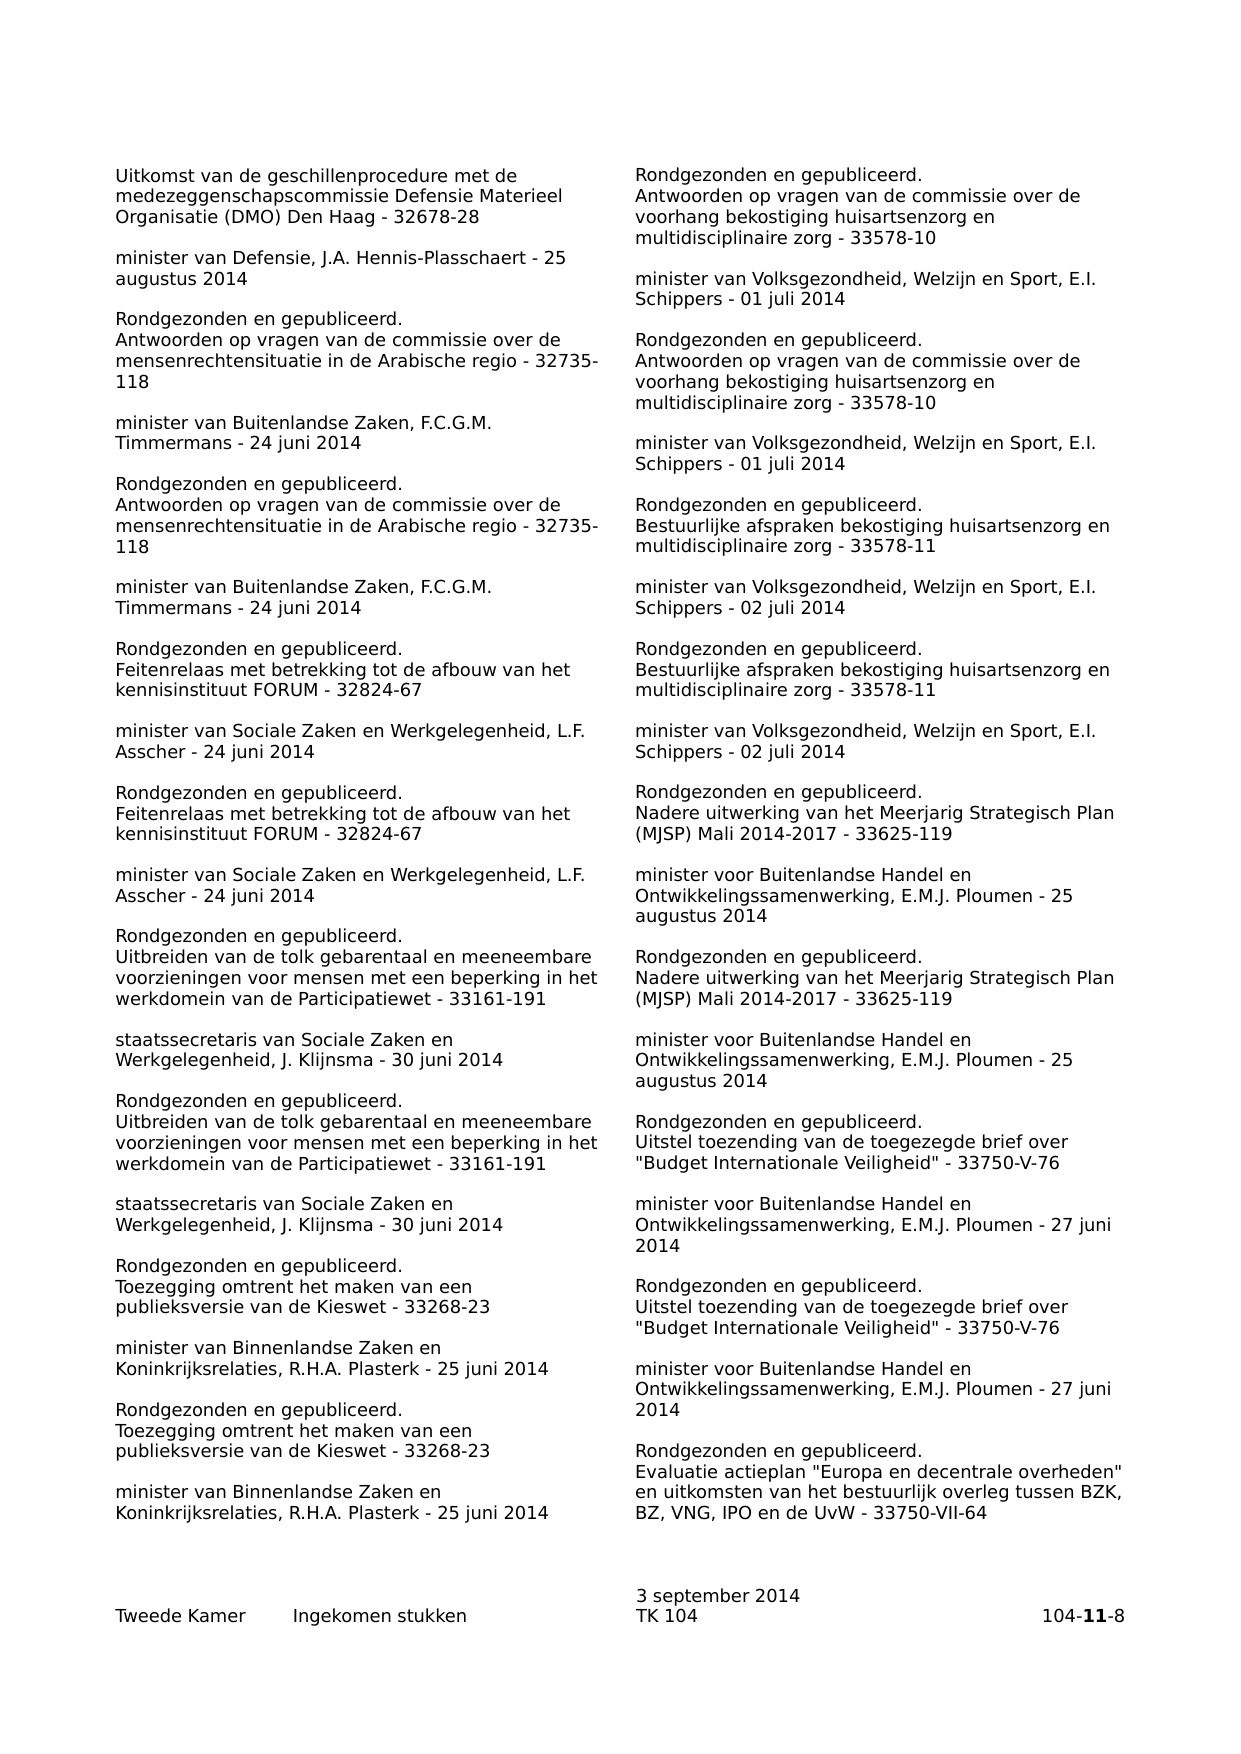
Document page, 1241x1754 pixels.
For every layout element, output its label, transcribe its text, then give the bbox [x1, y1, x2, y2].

text Toezegging omtrent het maken van een publieksversie van de Kieswet - 33268-23 [115, 1276, 605, 1318]
text Rondgezonden en gepubliceerd. [635, 1441, 1125, 1461]
text Rondgezonden en gepubliceerd. [635, 947, 1125, 968]
text Nadere uitwerking van het Meerjarig Strategisch Plan (MJSP) Mali 2014-2017 - 33625-119 [635, 803, 1125, 845]
text Rondgezonden en gepubliceerd. [115, 1091, 605, 1112]
text minister van Sociale Zaken en Werkgelegenheid, L.F. Asscher - 24 juni 2014 [115, 865, 605, 906]
text Antwoorden op vragen van de commissie over de voorhang bekostiging huisartsenzorg en multidisciplinaire zorg - 33578-10 [635, 351, 1125, 413]
text minister van Buitenlandse Zaken, F.C.G.M. Timmermans - 24 juni 2014 [115, 412, 605, 454]
text Bestuurlijke afspraken bekostiging huisartsenzorg en multidisciplinaire zorg - 33578-11 [635, 659, 1125, 701]
text Rondgezonden en gepubliceerd. [635, 782, 1125, 803]
text minister van Buitenlandse Zaken, F.C.G.M. Timmermans - 24 juni 2014 [115, 577, 605, 619]
text Bestuurlijke afspraken bekostiging huisartsenzorg en multidisciplinaire zorg - 33578-11 [635, 515, 1125, 557]
text minister van Binnenlandse Zaken en Koninkrijksrelaties, R.H.A. Plasterk - 25 juni 2014 [115, 1338, 605, 1379]
text Uitkomst van de geschillenprocedure met de medezeggenschapscommissie Defensie Materieel Organisatie (DMO) Den Haag - 32678-28 [115, 165, 605, 228]
text minister voor Buitenlandse Handel en Ontwikkelingssamenwerking, E.M.J. Ploumen - 27 juni 2014 [635, 1194, 1125, 1256]
text minister van Defensie, J.A. Hennis-Plasschaert - 25 augustus 2014 [115, 248, 605, 289]
text Antwoorden op vragen van de commissie over de mensenrechtensituatie in de Arabische regio - 32735-118 [115, 330, 605, 392]
text minister voor Buitenlandse Handel en Ontwikkelingssamenwerking, E.M.J. Ploumen - 25 augustus 2014 [635, 1029, 1125, 1092]
text minister voor Buitenlandse Handel en Ontwikkelingssamenwerking, E.M.J. Ploumen - 25 augustus 2014 [635, 865, 1125, 927]
text Rondgezonden en gepubliceerd. [115, 926, 605, 947]
text Rondgezonden en gepubliceerd. [115, 309, 605, 330]
text Nadere uitwerking van het Meerjarig Strategisch Plan (MJSP) Mali 2014-2017 - 33625-119 [635, 968, 1125, 1009]
text minister voor Buitenlandse Handel en Ontwikkelingssamenwerking, E.M.J. Ploumen - 27 juni 2014 [635, 1358, 1125, 1421]
text Evaluatie actieplan "Europa en decentrale overheden" en uitkomsten van het bestuurlijk overleg tussen BZK, BZ, VNG, IPO en de UvW - 33750-VII-64 [635, 1461, 1125, 1524]
text Rondgezonden en gepubliceerd. [635, 1276, 1125, 1297]
text Antwoorden op vragen van de commissie over de voorhang bekostiging huisartsenzorg en multidisciplinaire zorg - 33578-10 [635, 186, 1125, 248]
text minister van Volksgezondheid, Welzijn en Sport, E.I. Schippers - 02 juli 2014 [635, 721, 1125, 762]
text Rondgezonden en gepubliceerd. [635, 1112, 1125, 1132]
text Uitstel toezending van de toegezegde brief over "Budget Internationale Veiligheid" - 33750-V-76 [635, 1132, 1125, 1174]
text Uitstel toezending van de toegezegde brief over "Budget Internationale Veiligheid" - 33750-V-76 [635, 1297, 1125, 1338]
text staatssecretaris van Sociale Zaken en Werkgelegenheid, J. Klijnsma - 30 juni 2014 [115, 1029, 605, 1071]
text Rondgezonden en gepubliceerd. [635, 638, 1125, 659]
text Antwoorden op vragen van de commissie over de mensenrechtensituatie in de Arabische regio - 32735-118 [115, 495, 605, 557]
text Rondgezonden en gepubliceerd. [115, 639, 605, 659]
text Toezegging omtrent het maken van een publieksversie van de Kieswet - 33268-23 [115, 1420, 605, 1462]
text staatssecretaris van Sociale Zaken en Werkgelegenheid, J. Klijnsma - 30 juni 2014 [115, 1194, 605, 1236]
text Feitenrelaas met betrekking tot de afbouw van het kennisinstituut FORUM - 32824-67 [115, 659, 605, 701]
text minister van Sociale Zaken en Werkgelegenheid, L.F. Asscher - 24 juni 2014 [115, 721, 605, 762]
text minister van Volksgezondheid, Welzijn en Sport, E.I. Schippers - 01 juli 2014 [635, 433, 1125, 475]
text minister van Binnenlandse Zaken en Koninkrijksrelaties, R.H.A. Plasterk - 25 juni 2014 [115, 1482, 605, 1523]
text Rondgezonden en gepubliceerd. [115, 474, 605, 495]
text Rondgezonden en gepubliceerd. [635, 495, 1125, 515]
text Feitenrelaas met betrekking tot de afbouw van het kennisinstituut FORUM - 32824-67 [115, 803, 605, 845]
text Rondgezonden en gepubliceerd. [635, 330, 1125, 351]
text Rondgezonden en gepubliceerd. [115, 1256, 605, 1276]
text Rondgezonden en gepubliceerd. [115, 782, 605, 803]
text Rondgezonden en gepubliceerd. [635, 165, 1125, 186]
text minister van Volksgezondheid, Welzijn en Sport, E.I. Schippers - 02 juli 2014 [635, 577, 1125, 618]
text Uitbreiden van de tolk gebarentaal en meeneembare voorzieningen voor mensen met een beperking in het werkdomein van de Participatiewet - 33161-191 [115, 947, 605, 1009]
text Uitbreiden van de tolk gebarentaal en meeneembare voorzieningen voor mensen met een beperking in het werkdomein van de Participatiewet - 33161-191 [115, 1112, 605, 1174]
text Rondgezonden en gepubliceerd. [115, 1399, 605, 1420]
text minister van Volksgezondheid, Welzijn en Sport, E.I. Schippers - 01 juli 2014 [635, 268, 1125, 310]
